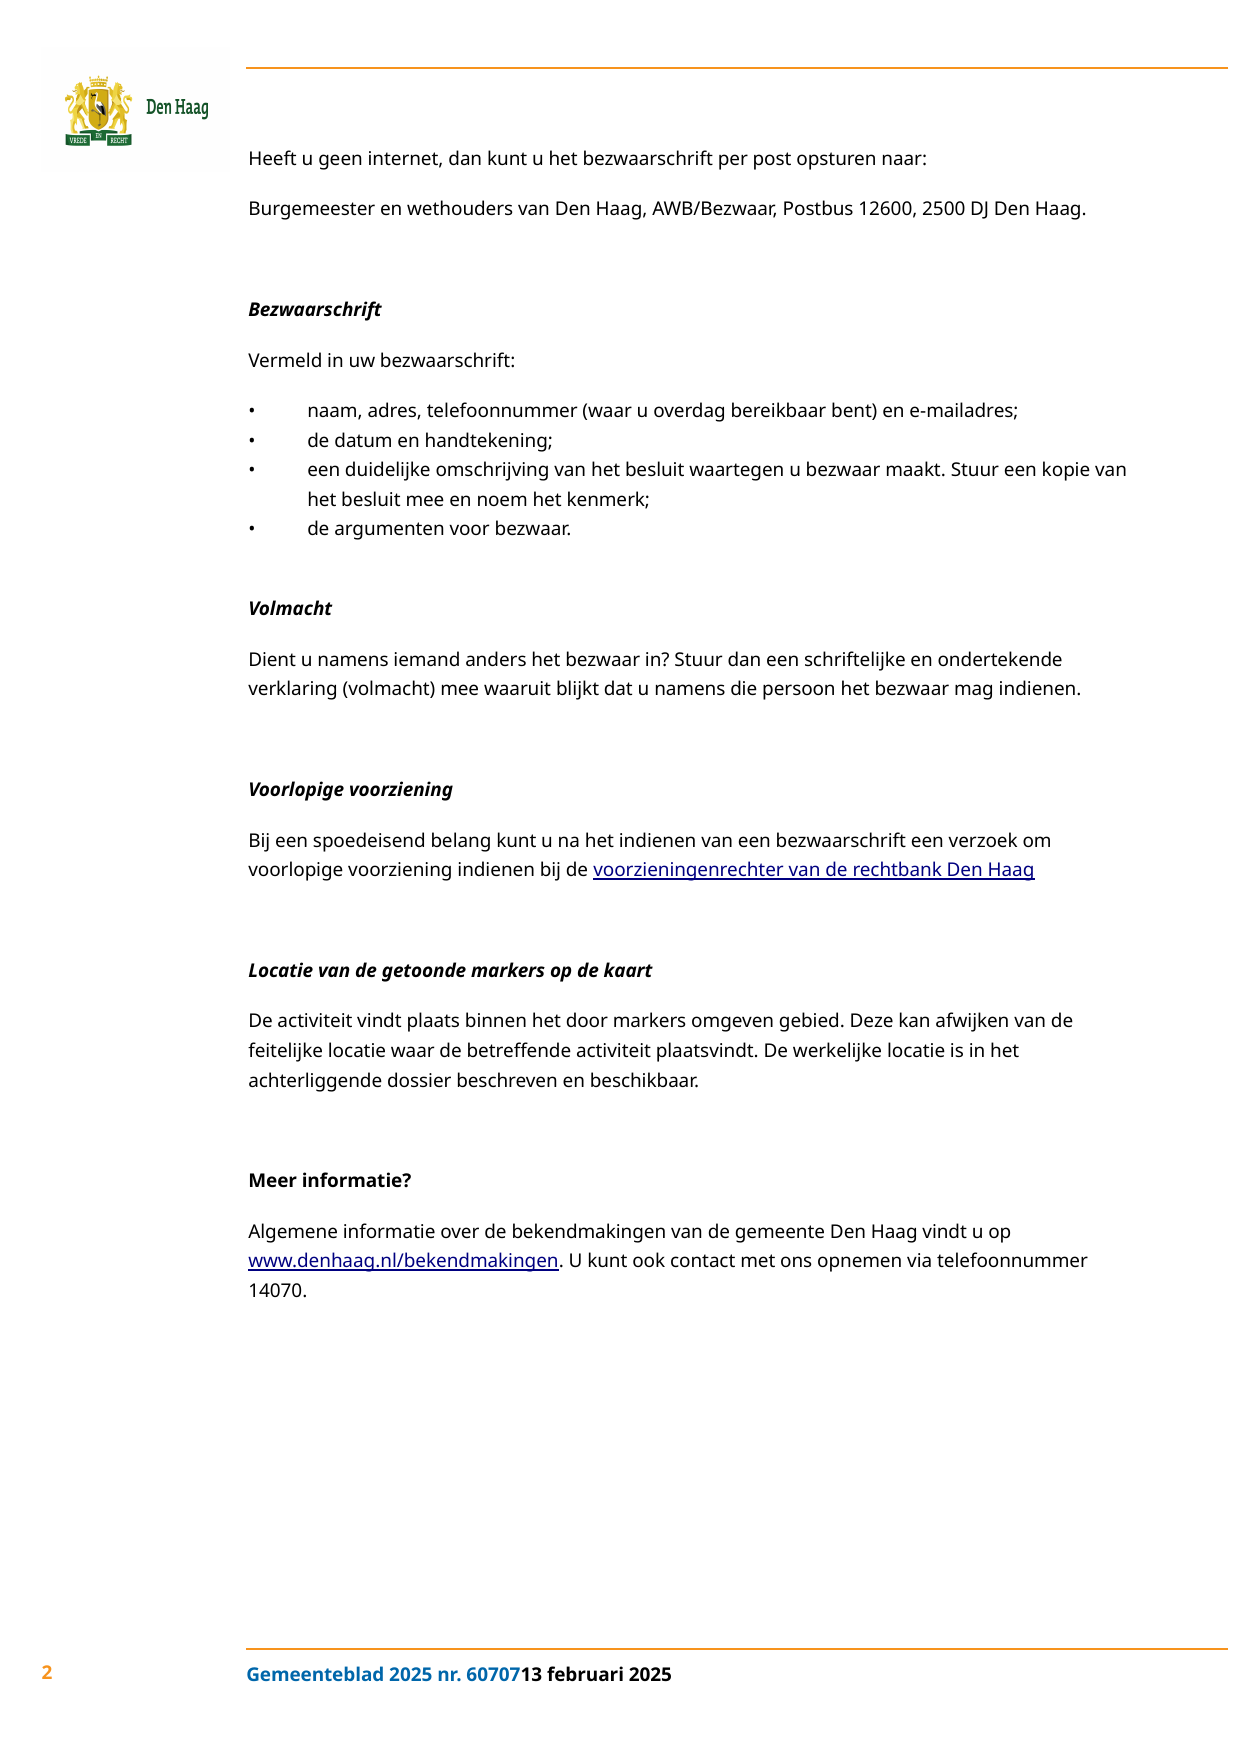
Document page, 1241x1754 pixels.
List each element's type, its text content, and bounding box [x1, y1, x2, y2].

text Volmacht [248, 596, 1152, 621]
text Voorlopige voorziening [248, 776, 1152, 802]
list de argumenten voor bezwaar. [248, 516, 1152, 541]
text Algemene informatie over de bekendmakingen van de gemeente Den Haag vindt u op www.denhaag.nl/bekendmakingen. U kunt ook contact met ons opnemen via telefoonnummer 14070. [248, 1218, 1152, 1303]
text Meer informatie? [248, 1168, 1152, 1193]
text Heeft u geen internet, dan kunt u het bezwaarschrift per post opsturen naar: [248, 145, 1152, 171]
list de datum en handtekening; [248, 427, 1152, 453]
text Vermeld in uw bezwaarschrift: [248, 347, 1152, 373]
text Locatie van de getoonde markers op de kaart [248, 957, 1152, 983]
text Burgemeester en wethouders van Den Haag, AWB/Bezwaar, Postbus 12600, 2500 DJ Den Haag. [248, 196, 1152, 221]
picture [41, 47, 231, 172]
text Bezwaarschrift [248, 296, 1152, 322]
text De activiteit vindt plaats binnen het door markers omgeven gebied. Deze kan afwijken van de feitelijke locatie waar de betreffende activiteit plaatsvindt. De werkelijke locatie is in het achterliggende dossier beschreven en beschikbaar. [248, 1008, 1152, 1093]
text Dient u namens iemand anders het bezwaar in? Stuur dan een schriftelijke en ondertekende verklaring (volmacht) mee waaruit blijkt dat u namens die persoon het bezwaar mag indienen. [248, 646, 1152, 701]
list een duidelijke omschrijving van het besluit waartegen u bezwaar maakt. Stuur een kopie van het besluit mee en noem het kenmerk; [248, 456, 1152, 512]
text Bij een spoedeisend belang kunt u na het indienen van een bezwaarschrift een verzoek om voorlopige voorziening indienen bij de voorzieningenrechter van de rechtbank Den Haag [248, 827, 1152, 882]
list naam, adres, telefoonnummer (waar u overdag bereikbaar bent) en e-mailadres; [248, 397, 1152, 423]
